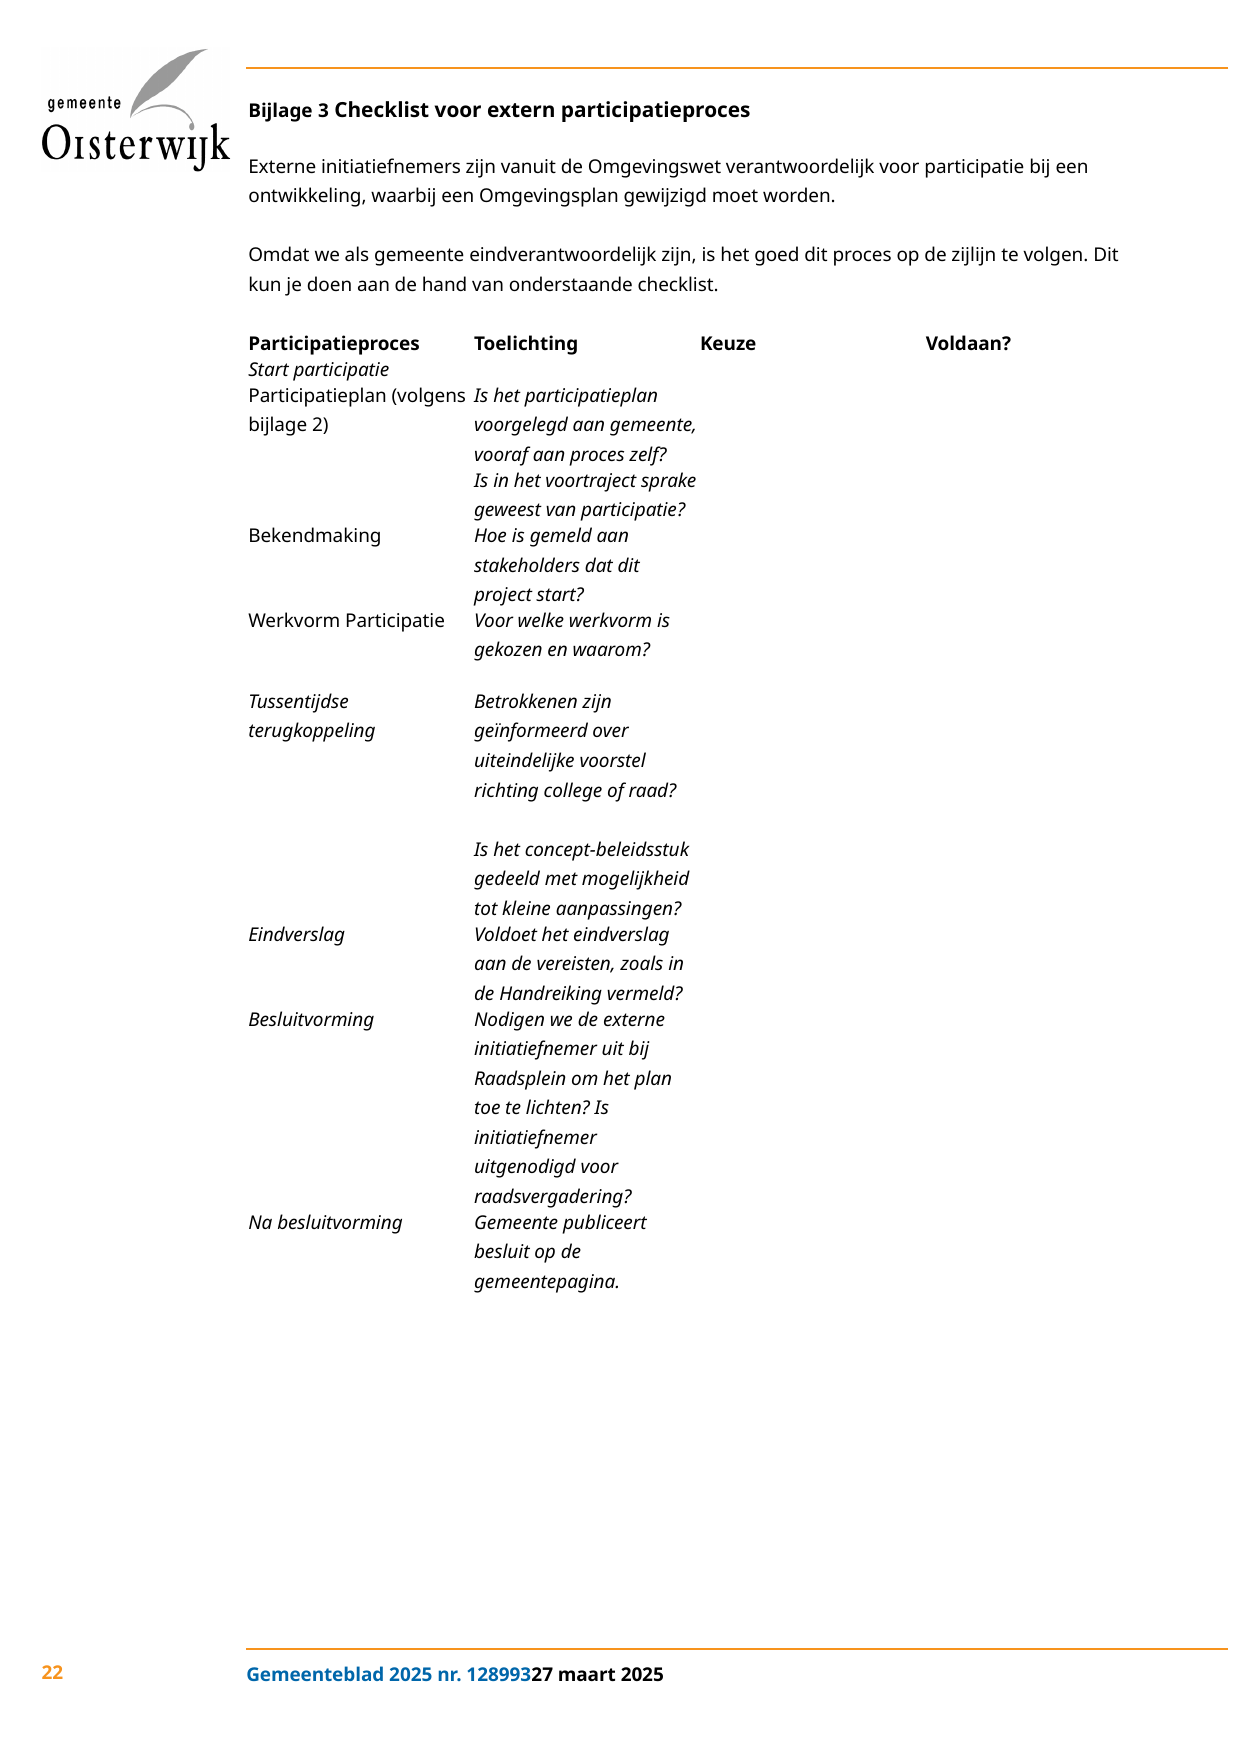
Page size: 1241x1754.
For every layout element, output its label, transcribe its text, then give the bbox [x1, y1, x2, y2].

table_cell Start participatie [248, 356, 474, 382]
table_cell [926, 921, 1152, 1006]
table_cell Is het participatieplan voorgelegd aan gemeente, vooraf aan proces zelf? [474, 382, 700, 467]
text Omdat we als gemeente eindverantwoordelijk zijn, is het goed dit proces op de zijlijn te volgen. Dit kun je doen aan de hand van onderstaande checklist. [248, 242, 1152, 297]
table_cell [474, 663, 700, 688]
table_cell [926, 382, 1152, 467]
picture [41, 47, 231, 172]
table_cell Werkvorm Participatie [248, 607, 474, 662]
table_cell [700, 522, 926, 607]
table_cell Nodigen we de externe initiatiefnemer uit bij Raadsplein om het plan toe te lichten? Is initiatiefnemer uitgenodigd voor raadsvergadering? [474, 1006, 700, 1209]
table_cell Gemeente publiceert besluit op de gemeentepagina. [474, 1209, 700, 1294]
table_cell [926, 522, 1152, 607]
table_cell Is in het voortraject sprake geweest van participatie? [474, 467, 700, 522]
table_cell Hoe is gemeld aan stakeholders dat dit project start? [474, 522, 700, 607]
table_cell [700, 1006, 926, 1209]
table_header Toelichting [474, 331, 700, 356]
table_cell [700, 663, 926, 688]
table_cell [700, 356, 926, 382]
table_cell [474, 356, 700, 382]
table_cell Participatieplan (volgens bijlage 2) [248, 382, 474, 467]
table_cell [700, 607, 926, 662]
table_cell [926, 607, 1152, 662]
text Bijlage 3 Checklist voor extern participatieproces [248, 95, 1152, 123]
table_cell [700, 467, 926, 522]
table_cell [926, 467, 1152, 522]
table_header Voldaan? [926, 331, 1152, 356]
table_header Keuze [700, 331, 926, 356]
table_cell [926, 1006, 1152, 1209]
table_cell [700, 1209, 926, 1294]
table_cell Tussentijdse terugkoppeling [248, 688, 474, 921]
table_cell [926, 663, 1152, 688]
table_cell [248, 467, 474, 522]
table_cell Voldoet het eindverslag aan de vereisten, zoals in de Handreiking vermeld? [474, 921, 700, 1006]
table_cell Na besluitvorming [248, 1209, 474, 1294]
table_cell [926, 356, 1152, 382]
table_cell [926, 688, 1152, 921]
table_cell [248, 663, 474, 688]
table_cell Eindverslag [248, 921, 474, 1006]
table_cell Betrokkenen zijn geïnformeerd over uiteindelijke voorstel richting college of raad? Is het concept-beleidsstuk gedeeld met mogelijkheid tot kleine aanpassingen? [474, 688, 700, 921]
table_header Participatieproces [248, 331, 474, 356]
table_cell Voor welke werkvorm is gekozen en waarom? [474, 607, 700, 662]
text Externe initiatiefnemers zijn vanuit de Omgevingswet verantwoordelijk voor participatie bij een ontwikkeling, waarbij een Omgevingsplan gewijzigd moet worden. [248, 153, 1152, 208]
table_cell [700, 921, 926, 1006]
table_cell [926, 1209, 1152, 1294]
table_cell [700, 382, 926, 467]
table_cell Bekendmaking [248, 522, 474, 607]
table_cell Besluitvorming [248, 1006, 474, 1209]
table_cell [700, 688, 926, 921]
